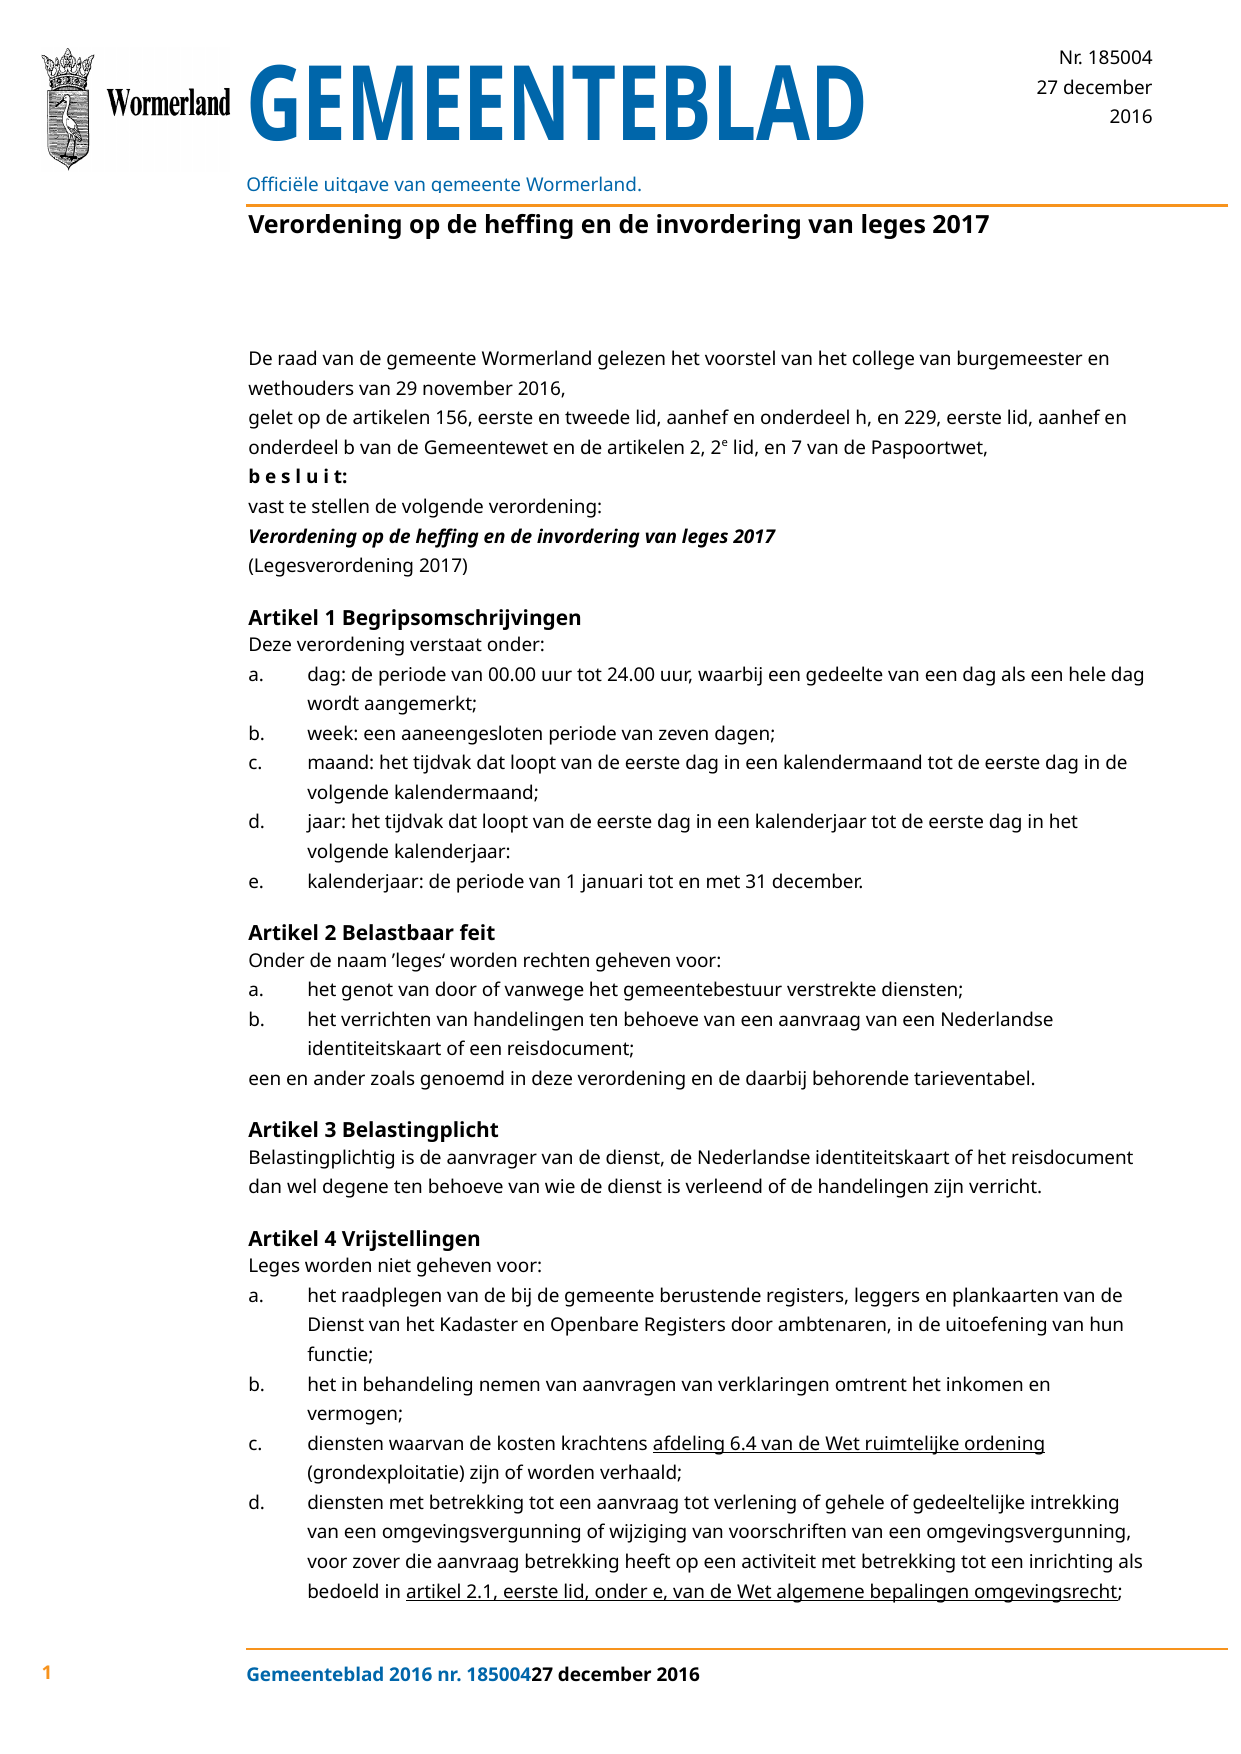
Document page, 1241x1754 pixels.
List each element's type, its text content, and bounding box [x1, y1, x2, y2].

list kalenderjaar: de periode van 1 januari tot en met 31 december. [248, 868, 1152, 894]
list het in behandeling nemen van aanvragen van verklaringen omtrent het inkomen en vermogen; [248, 1371, 1152, 1426]
list het genot van door of vanwege het gemeentebestuur verstrekte diensten; [248, 976, 1152, 1002]
picture [41, 47, 231, 172]
text Artikel 3 Belastingplicht [248, 1116, 1152, 1144]
text b e s l u i t: [248, 464, 1152, 489]
text Verordening op de heffing en de invordering van leges 2017 [248, 207, 1152, 241]
text Verordening op de heffing en de invordering van leges 2017 [248, 523, 1152, 548]
list week: een aaneengesloten periode van zeven dagen; [248, 720, 1152, 746]
text Artikel 1 Begripsomschrijvingen [248, 603, 1152, 631]
list diensten waarvan de kosten krachtens afdeling 6.4 van de Wet ruimtelijke ordening (grondexploitatie) zijn of worden verhaald; [248, 1430, 1152, 1485]
list het raadplegen van de bij de gemeente berustende registers, leggers en plankaarten van de Dienst van het Kadaster en Openbare Registers door ambtenaren, in de uitoefening van hun functie; [248, 1282, 1152, 1367]
text Deze verordening verstaat onder: [248, 631, 1152, 657]
list maand: het tijdvak dat loopt van de eerste dag in een kalendermaand tot de eerste dag in de volgende kalendermaand; [248, 749, 1152, 805]
text Artikel 2 Belastbaar feit [248, 918, 1152, 947]
list het verrichten van handelingen ten behoeve van een aanvraag van een Nederlandse identiteitskaart of een reisdocument; [248, 1006, 1152, 1061]
text vast te stellen de volgende verordening: [248, 493, 1152, 519]
text een en ander zoals genoemd in deze verordening en de daarbij behorende tarieventabel. [248, 1065, 1152, 1091]
text Artikel 4 Vrijstellingen [248, 1224, 1152, 1252]
list dag: de periode van 00.00 uur tot 24.00 uur, waarbij een gedeelte van een dag als een hele dag wordt aangemerkt; [248, 661, 1152, 716]
text Belastingplichtig is de aanvrager van de dienst, de Nederlandse identiteitskaart of het reisdocument dan wel degene ten behoeve van wie de dienst is verleend of de handelingen zijn verricht. [248, 1144, 1152, 1199]
text Leges worden niet geheven voor: [248, 1252, 1152, 1278]
text gelet op de artikelen 156, eerste en tweede lid, aanhef en onderdeel h, en 229, eerste lid, aanhef en onderdeel b van de Gemeentewet en de artikelen 2, 2e lid, en 7 van de Paspoortwet, [248, 404, 1152, 460]
text De raad van de gemeente Wormerland gelezen het voorstel van het college van burgemeester en wethouders van 29 november 2016, [248, 345, 1152, 401]
list jaar: het tijdvak dat loopt van de eerste dag in een kalenderjaar tot de eerste dag in het volgende kalenderjaar: [248, 809, 1152, 864]
text (Legesverordening 2017) [248, 552, 1152, 578]
list diensten met betrekking tot een aanvraag tot verlening of gehele of gedeeltelijke intrekking van een omgevingsvergunning of wijziging van voorschriften van een omgevingsvergunning, voor zover die aanvraag betrekking heeft op een activiteit met betrekking tot een inrichting als bedoeld in artikel 2.1, eerste lid, onder e, van de Wet algemene bepalingen omgevingsrecht; [248, 1489, 1152, 1603]
text Onder de naam ’leges‘ worden rechten geheven voor: [248, 947, 1152, 972]
